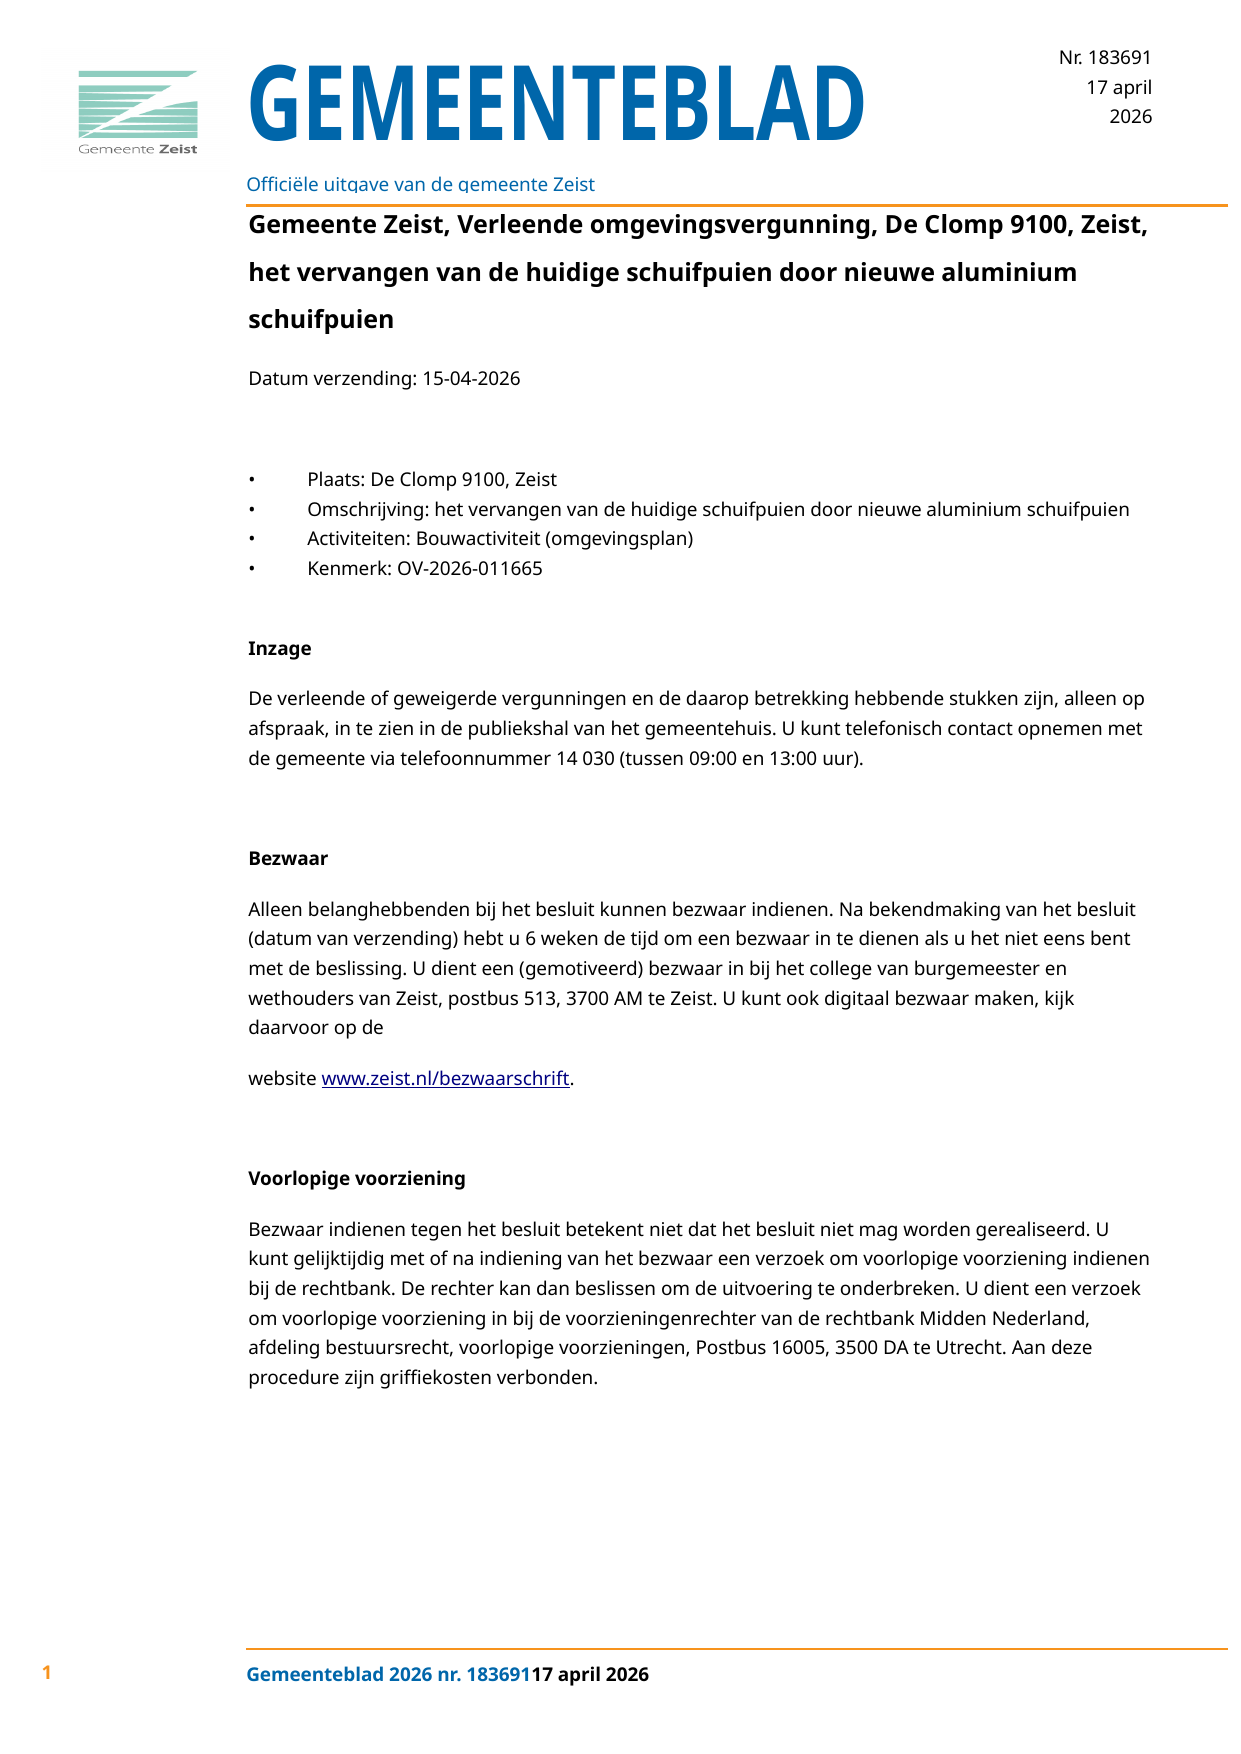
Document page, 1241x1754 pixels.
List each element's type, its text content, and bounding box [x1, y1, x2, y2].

text Bezwaar indienen tegen het besluit betekent niet dat het besluit niet mag worden gerealiseerd. U kunt gelijktijdig met of na indiening van het bezwaar een verzoek om voorlopige voorziening indienen bij de rechtbank. De rechter kan dan beslissen om de uitvoering te onderbreken. U dient een verzoek om voorlopige voorziening in bij de voorzieningenrechter van de rechtbank Midden Nederland, afdeling bestuursrecht, voorlopige voorzieningen, Postbus 16005, 3500 DA te Utrecht. Aan deze procedure zijn griffiekosten verbonden. [248, 1216, 1152, 1389]
picture [41, 47, 231, 172]
list Omschrijving: het vervangen van de huidige schuifpuien door nieuwe aluminium schuifpuien [248, 496, 1152, 522]
text Datum verzending: 15-04-2026 [248, 366, 1152, 391]
list Plaats: De Clomp 9100, Zeist [248, 466, 1152, 492]
text Bezwaar [248, 846, 1152, 871]
text website www.zeist.nl/bezwaarschrift. [248, 1065, 1152, 1090]
list Activiteiten: Bouwactiviteit (omgevingsplan) [248, 526, 1152, 551]
text Inzage [248, 635, 1152, 661]
text Voorlopige voorziening [248, 1166, 1152, 1191]
text Gemeente Zeist, Verleende omgevingsvergunning, De Clomp 9100, Zeist, het vervangen van de huidige schuifpuien door nieuwe aluminium schuifpuien [248, 207, 1152, 336]
list Kenmerk: OV-2026-011665 [248, 555, 1152, 581]
text Alleen belanghebbenden bij het besluit kunnen bezwaar indienen. Na bekendmaking van het besluit (datum van verzending) hebt u 6 weken de tijd om een bezwaar in te dienen als u het niet eens bent met de beslissing. U dient een (gemotiveerd) bezwaar in bij het college van burgemeester en wethouders van Zeist, postbus 513, 3700 AM te Zeist. U kunt ook digitaal bezwaar maken, kijk daarvoor op de [248, 896, 1152, 1040]
text De verleende of geweigerde vergunningen en de daarop betrekking hebbende stukken zijn, alleen op afspraak, in te zien in de publiekshal van het gemeentehuis. U kunt telefonisch contact opnemen met de gemeente via telefoonnummer 14 030 (tussen 09:00 en 13:00 uur). [248, 686, 1152, 770]
